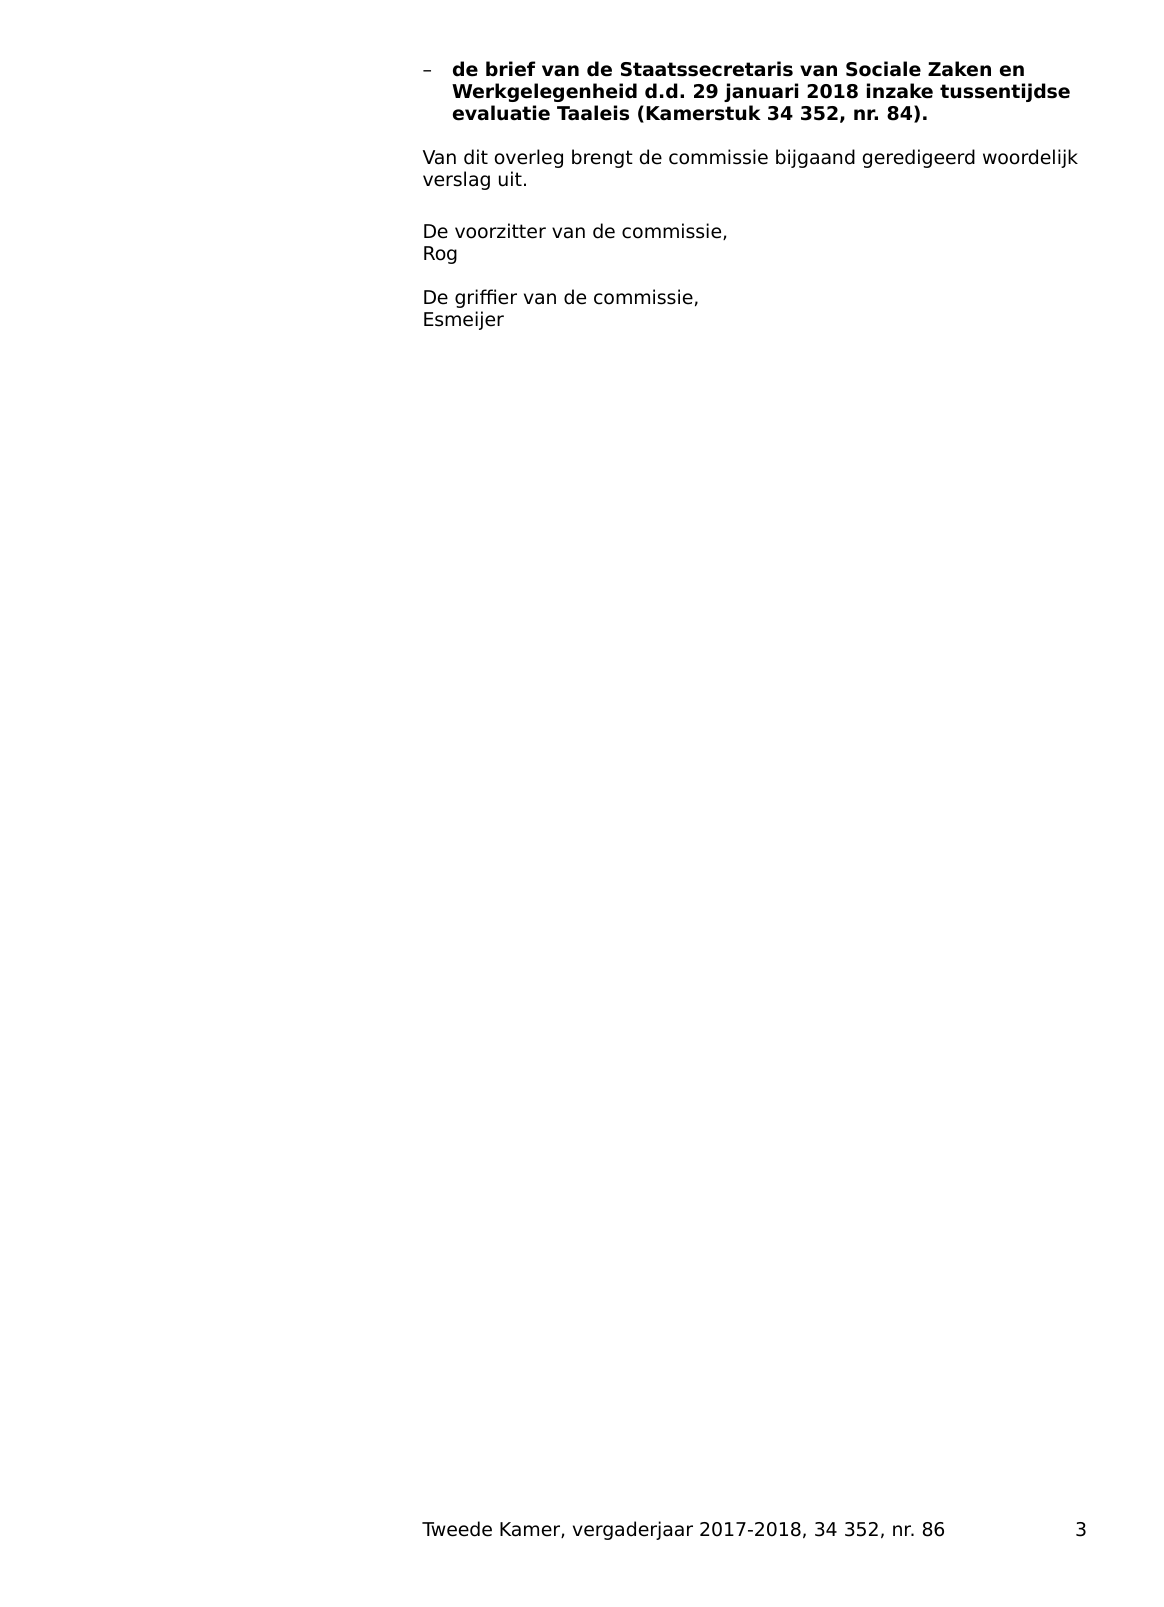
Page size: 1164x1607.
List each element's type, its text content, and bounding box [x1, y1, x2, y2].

text De griffier van de commissie, Esmeijer [422, 287, 1087, 331]
text – de brief van de Staatssecretaris van Sociale Zaken en Werkgelegenheid d.d. 29 januari 2018 inzake tussentijdse evaluatie Taaleis (Kamerstuk 34 352, nr. 84). [422, 59, 1087, 125]
text Van dit overleg brengt de commissie bijgaand geredigeerd woordelijk verslag uit. [422, 147, 1087, 191]
text De voorzitter van de commissie, Rog [422, 221, 1087, 265]
